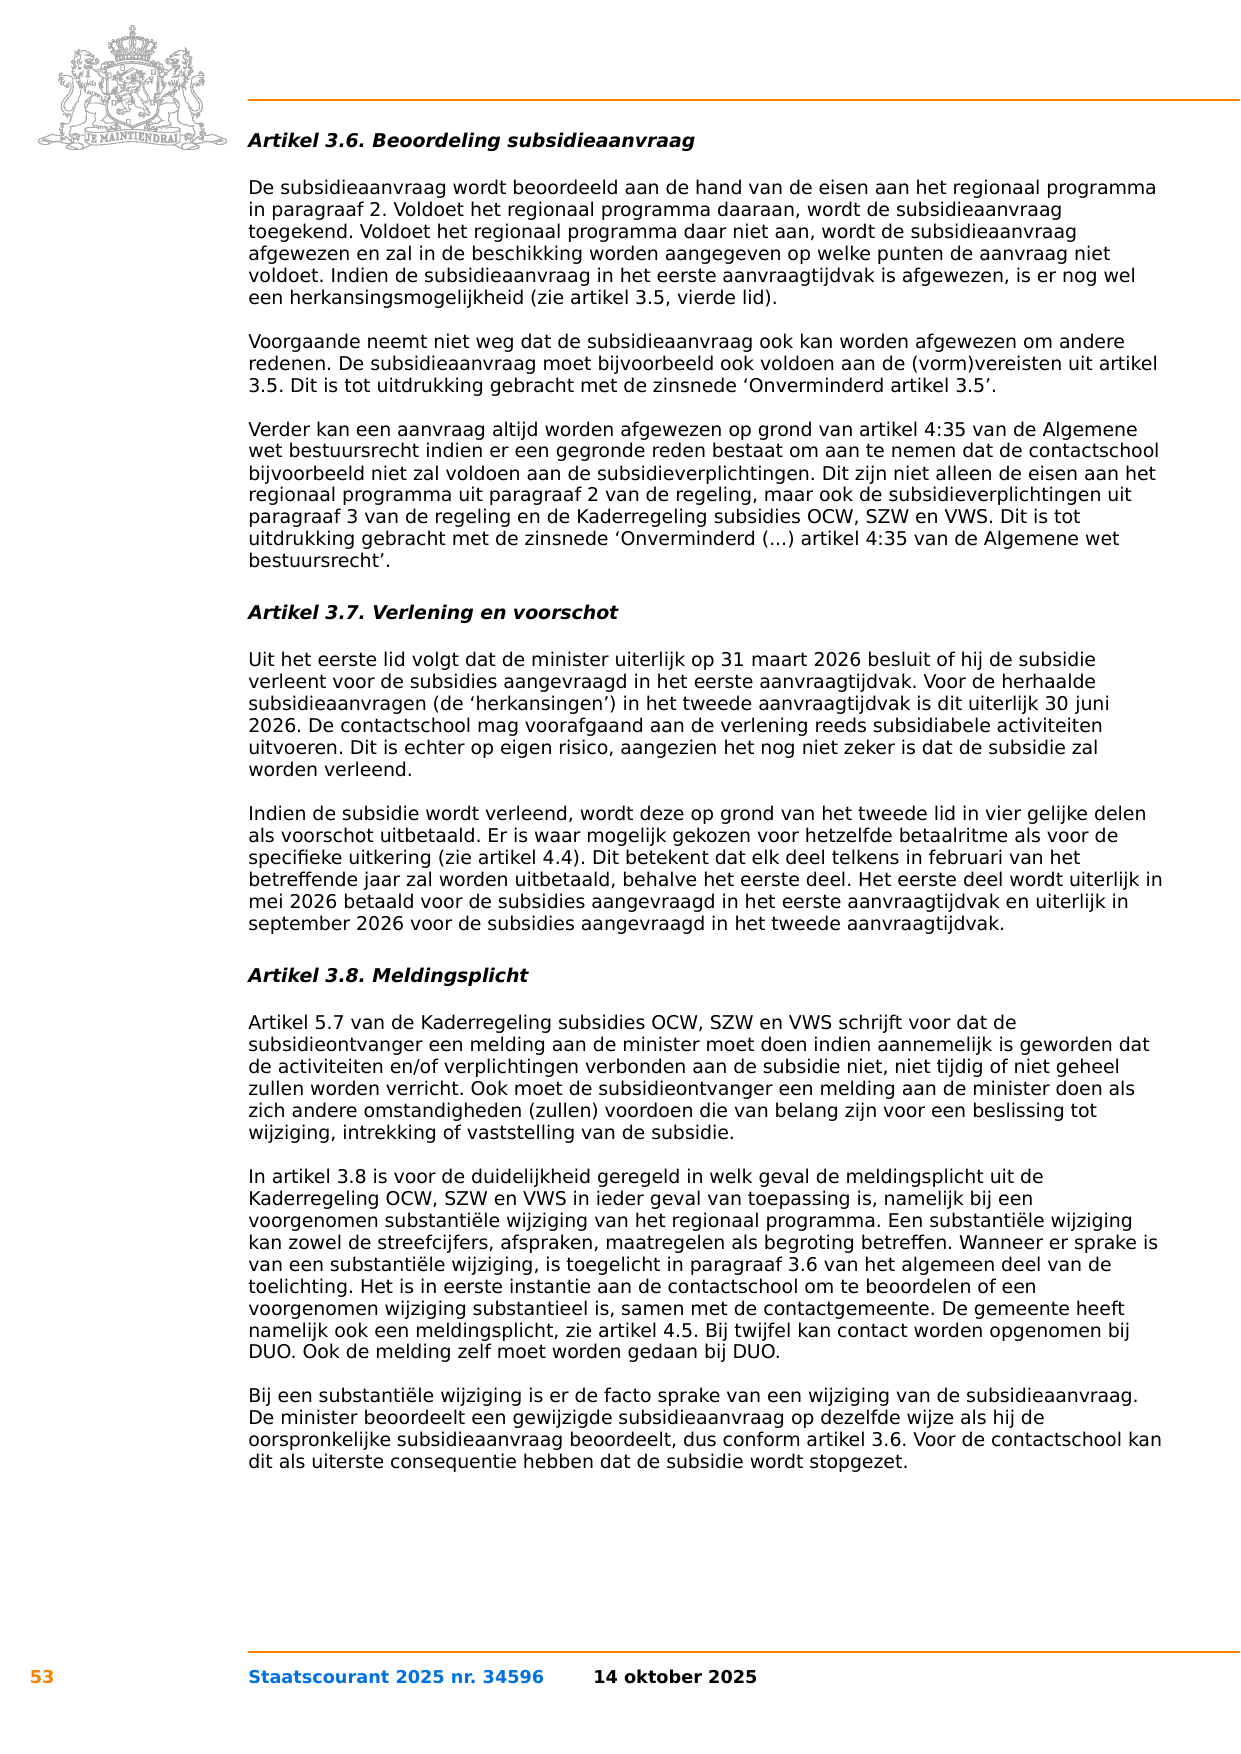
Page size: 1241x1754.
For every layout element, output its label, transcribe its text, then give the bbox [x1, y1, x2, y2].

subtitle Artikel 3.7. Verlening en voorschot [248, 602, 1163, 624]
subtitle Artikel 3.8. Meldingsplicht [248, 965, 1163, 987]
subtitle Artikel 3.6. Beoordeling subsidieaanvraag [248, 130, 1163, 152]
text Bij een substantiële wijziging is er de facto sprake van een wijziging van de subsidieaanvraag. De minister beoordeelt een gewijzigde subsidieaanvraag op dezelfde wijze als hij de oorspronkelijke subsidieaanvraag beoordeelt, dus conform artikel 3.6. Voor de contactschool kan dit als uiterste consequentie hebben dat de subsidie wordt stopgezet. [248, 1385, 1163, 1473]
text Uit het eerste lid volgt dat de minister uiterlijk op 31 maart 2026 besluit of hij de subsidie verleent voor de subsidies aangevraagd in het eerste aanvraagtijdvak. Voor de herhaalde subsidieaanvragen (de ‘herkansingen’) in het tweede aanvraagtijdvak is dit uiterlijk 30 juni 2026. De contactschool mag voorafgaand aan de verlening reeds subsidiabele activiteiten uitvoeren. Dit is echter op eigen risico, aangezien het nog niet zeker is dat de subsidie zal worden verleend. [248, 649, 1163, 781]
text Verder kan een aanvraag altijd worden afgewezen op grond van artikel 4:35 van de Algemene wet bestuursrecht indien er een gegronde reden bestaat om aan te nemen dat de contactschool bijvoorbeeld niet zal voldoen aan de subsidieverplichtingen. Dit zijn niet alleen de eisen aan het regionaal programma uit paragraaf 2 van de regeling, maar ook de subsidieverplichtingen uit paragraaf 3 van de regeling en de Kaderregeling subsidies OCW, SZW en VWS. Dit is tot uitdrukking gebracht met de zinsnede ‘Onverminderd (...) artikel 4:35 van de Algemene wet bestuursrecht’. [248, 418, 1163, 572]
picture [38, 25, 227, 150]
text Artikel 5.7 van de Kaderregeling subsidies OCW, SZW en VWS schrijft voor dat de subsidieontvanger een melding aan de minister moet doen indien aannemelijk is geworden dat de activiteiten en/of verplichtingen verbonden aan de subsidie niet, niet tijdig of niet geheel zullen worden verricht. Ook moet de subsidieontvanger een melding aan de minister doen als zich andere omstandigheden (zullen) voordoen die van belang zijn voor een beslissing tot wijziging, intrekking of vaststelling van de subsidie. [248, 1012, 1163, 1144]
text Indien de subsidie wordt verleend, wordt deze op grond van het tweede lid in vier gelijke delen als voorschot uitbetaald. Er is waar mogelijk gekozen voor hetzelfde betaalritme als voor de specifieke uitkering (zie artikel 4.4). Dit betekent dat elk deel telkens in februari van het betreffende jaar zal worden uitbetaald, behalve het eerste deel. Het eerste deel wordt uiterlijk in mei 2026 betaald voor de subsidies aangevraagd in het eerste aanvraagtijdvak en uiterlijk in september 2026 voor de subsidies aangevraagd in het tweede aanvraagtijdvak. [248, 803, 1163, 935]
text In artikel 3.8 is voor de duidelijkheid geregeld in welk geval de meldingsplicht uit de Kaderregeling OCW, SZW en VWS in ieder geval van toepassing is, namelijk bij een voorgenomen substantiële wijziging van het regionaal programma. Een substantiële wijziging kan zowel de streefcijfers, afspraken, maatregelen als begroting betreffen. Wanneer er sprake is van een substantiële wijziging, is toegelicht in paragraaf 3.6 van het algemeen deel van de toelichting. Het is in eerste instantie aan de contactschool om te beoordelen of een voorgenomen wijziging substantieel is, samen met de contactgemeente. De gemeente heeft namelijk ook een meldingsplicht, zie artikel 4.5. Bij twijfel kan contact worden opgenomen bij DUO. Ook de melding zelf moet worden gedaan bij DUO. [248, 1166, 1163, 1363]
text De subsidieaanvraag wordt beoordeeld aan de hand van de eisen aan het regionaal programma in paragraaf 2. Voldoet het regionaal programma daaraan, wordt de subsidieaanvraag toegekend. Voldoet het regionaal programma daar niet aan, wordt de subsidieaanvraag afgewezen en zal in de beschikking worden aangegeven op welke punten de aanvraag niet voldoet. Indien de subsidieaanvraag in het eerste aanvraagtijdvak is afgewezen, is er nog wel een herkansingsmogelijkheid (zie artikel 3.5, vierde lid). [248, 177, 1163, 309]
text Voorgaande neemt niet weg dat de subsidieaanvraag ook kan worden afgewezen om andere redenen. De subsidieaanvraag moet bijvoorbeeld ook voldoen aan de (vorm)vereisten uit artikel 3.5. Dit is tot uitdrukking gebracht met de zinsnede ‘Onverminderd artikel 3.5’. [248, 331, 1163, 397]
